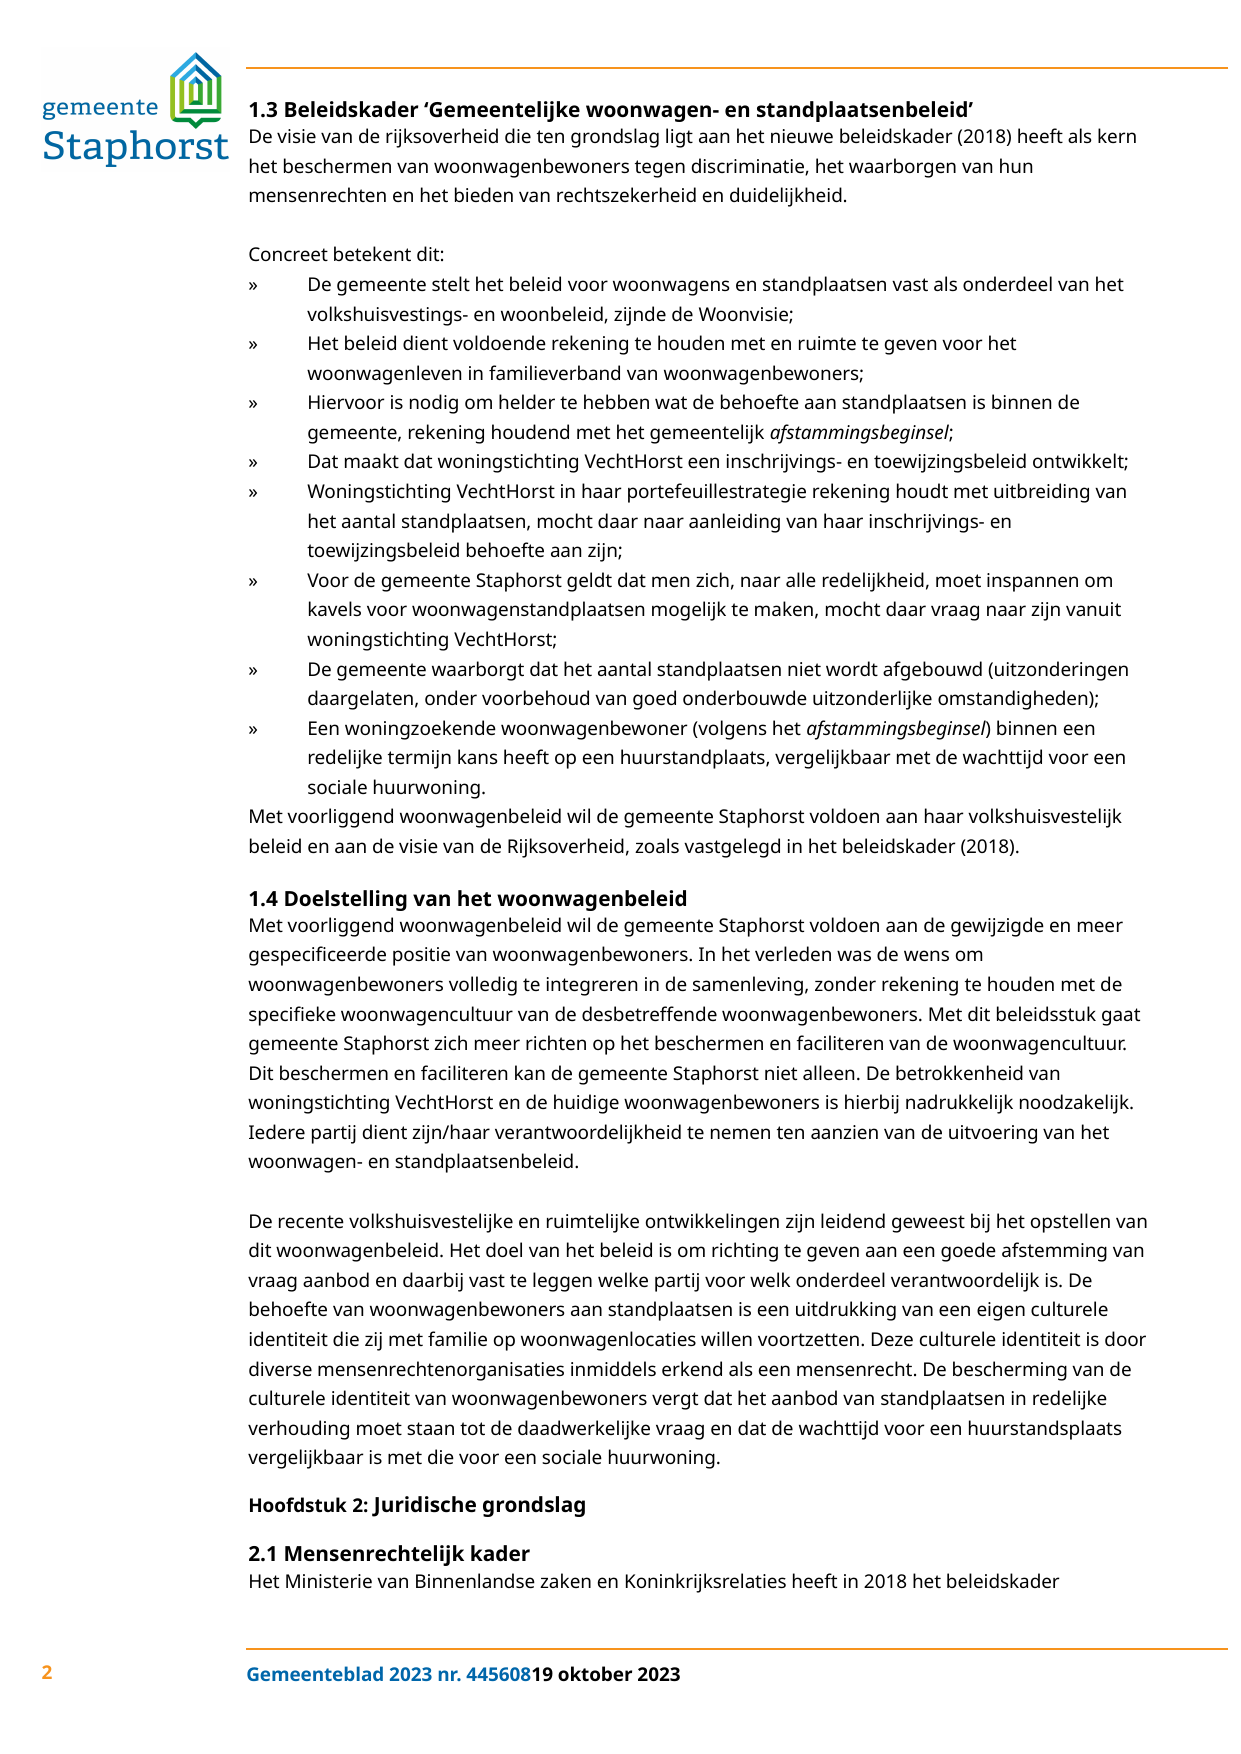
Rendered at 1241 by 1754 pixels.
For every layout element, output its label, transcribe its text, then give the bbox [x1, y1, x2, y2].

text Met voorliggend woonwagenbeleid wil de gemeente Staphorst voldoen aan haar volkshuisvestelijk beleid en aan de visie van de Rijksoverheid, zoals vastgelegd in het beleidskader (2018). [248, 804, 1152, 859]
text Concreet betekent dit: [248, 242, 1152, 267]
text 2.1 Mensenrechtelijk kader [248, 1539, 1152, 1568]
text Hoofdstuk 2: Juridische grondslag [248, 1490, 1152, 1519]
list Een woningzoekende woonwagenbewoner (volgens het afstammingsbeginsel) binnen een redelijke termijn kans heeft op een huurstandplaats, vergelijkbaar met de wachttijd voor een sociale huurwoning. [248, 715, 1152, 800]
list Voor de gemeente Staphorst geldt dat men zich, naar alle redelijkheid, moet inspannen om kavels voor woonwagenstandplaatsen mogelijk te maken, mocht daar vraag naar zijn vanuit woningstichting VechtHorst; [248, 567, 1152, 652]
text Met voorliggend woonwagenbeleid wil de gemeente Staphorst voldoen aan de gewijzigde en meer gespecificeerde positie van woonwagenbewoners. In het verleden was de wens om woonwagenbewoners volledig te integreren in de samenleving, zonder rekening te houden met de specifieke woonwagencultuur van de desbetreffende woonwagenbewoners. Met dit beleidsstuk gaat gemeente Staphorst zich meer richten op het beschermen en faciliteren van de woonwagencultuur. Dit beschermen en faciliteren kan de gemeente Staphorst niet alleen. De betrokkenheid van woningstichting VechtHorst en de huidige woonwagenbewoners is hierbij nadrukkelijk noodzakelijk. Iedere partij dient zijn/haar verantwoordelijkheid te nemen ten aanzien van de uitvoering van het woonwagen- en standplaatsenbeleid. [248, 912, 1152, 1174]
list De gemeente waarborgt dat het aantal standplaatsen niet wordt afgebouwd (uitzonderingen daargelaten, onder voorbehoud van goed onderbouwde uitzonderlijke omstandigheden); [248, 656, 1152, 711]
text 1.3 Beleidskader ‘Gemeentelijke woonwagen- en standplaatsenbeleid’ [248, 95, 1152, 123]
list Dat maakt dat woningstichting VechtHorst een inschrijvings- en toewijzingsbeleid ontwikkelt; [248, 449, 1152, 474]
text 1.4 Doelstelling van het woonwagenbeleid [248, 884, 1152, 912]
list Het beleid dient voldoende rekening te houden met en ruimte te geven voor het woonwagenleven in familieverband van woonwagenbewoners; [248, 330, 1152, 386]
text De visie van de rijksoverheid die ten grondslag ligt aan het nieuwe beleidskader (2018) heeft als kern het beschermen van woonwagenbewoners tegen discriminatie, het waarborgen van hun mensenrechten en het bieden van rechtszekerheid en duidelijkheid. [248, 123, 1152, 208]
list Woningstichting VechtHorst in haar portefeuillestrategie rekening houdt met uitbreiding van het aantal standplaatsen, mocht daar naar aanleiding van haar inschrijvings- en toewijzingsbeleid behoefte aan zijn; [248, 478, 1152, 563]
text De recente volkshuisvestelijke en ruimtelijke ontwikkelingen zijn leidend geweest bij het opstellen van dit woonwagenbeleid. Het doel van het beleid is om richting te geven aan een goede afstemming van vraag aanbod en daarbij vast te leggen welke partij voor welk onderdeel verantwoordelijk is. De behoefte van woonwagenbewoners aan standplaatsen is een uitdrukking van een eigen culturele identiteit die zij met familie op woonwagenlocaties willen voortzetten. Deze culturele identiteit is door diverse mensenrechtenorganisaties inmiddels erkend als een mensenrecht. De bescherming van de culturele identiteit van woonwagenbewoners vergt dat het aanbod van standplaatsen in redelijke verhouding moet staan tot de daadwerkelijke vraag en dat de wachttijd voor een huurstandsplaats vergelijkbaar is met die voor een sociale huurwoning. [248, 1208, 1152, 1470]
list Hiervoor is nodig om helder te hebben wat de behoefte aan standplaatsen is binnen de gemeente, rekening houdend met het gemeentelijk afstammingsbeginsel; [248, 389, 1152, 445]
picture [41, 47, 231, 172]
text Het Ministerie van Binnenlandse zaken en Koninkrijksrelaties heeft in 2018 het beleidskader [248, 1568, 1152, 1594]
list De gemeente stelt het beleid voor woonwagens en standplaatsen vast als onderdeel van het volkshuisvestings- en woonbeleid, zijnde de Woonvisie; [248, 271, 1152, 326]
